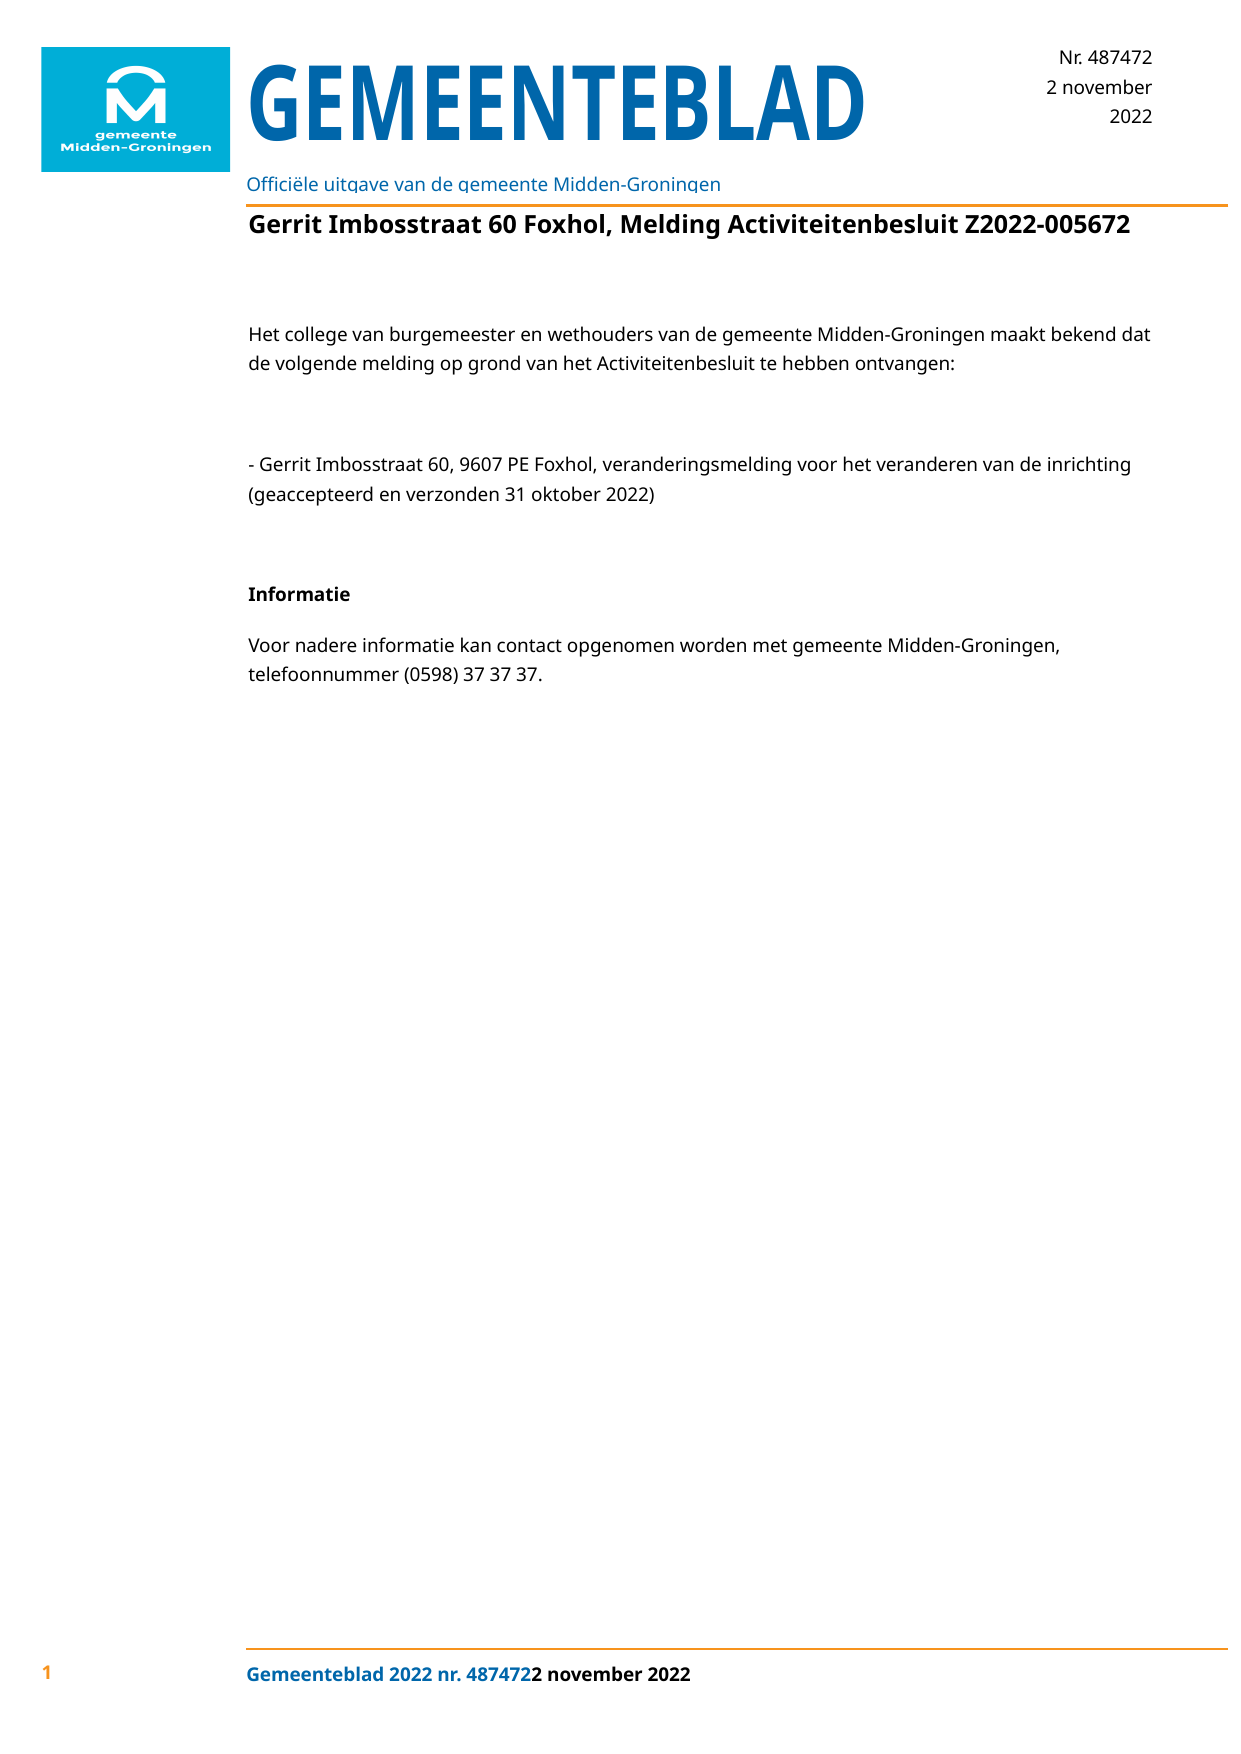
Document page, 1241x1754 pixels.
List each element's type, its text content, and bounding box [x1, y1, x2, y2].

text Gerrit Imbosstraat 60 Foxhol, Melding Activiteitenbesluit Z2022-005672 [248, 207, 1152, 241]
picture [184, 146, 190, 153]
picture [107, 89, 165, 122]
text - Gerrit Imbosstraat 60, 9607 PE Foxhol, veranderingsmelding voor het veranderen van de inrichting (geaccepteerd en verzonden 31 oktober 2022) [248, 451, 1152, 506]
text Informatie [248, 582, 1152, 607]
picture [108, 66, 164, 82]
text Het college van burgemeester en wethouders van de gemeente Midden-Groningen maakt bekend dat de volgende melding op grond van het Activiteitenbesluit te hebben ontvangen: [248, 321, 1152, 376]
text Voor nadere informatie kan contact opgenomen worden met gemeente Midden-Groningen, telefoonnummer (0598) 37 37 37. [248, 632, 1152, 687]
